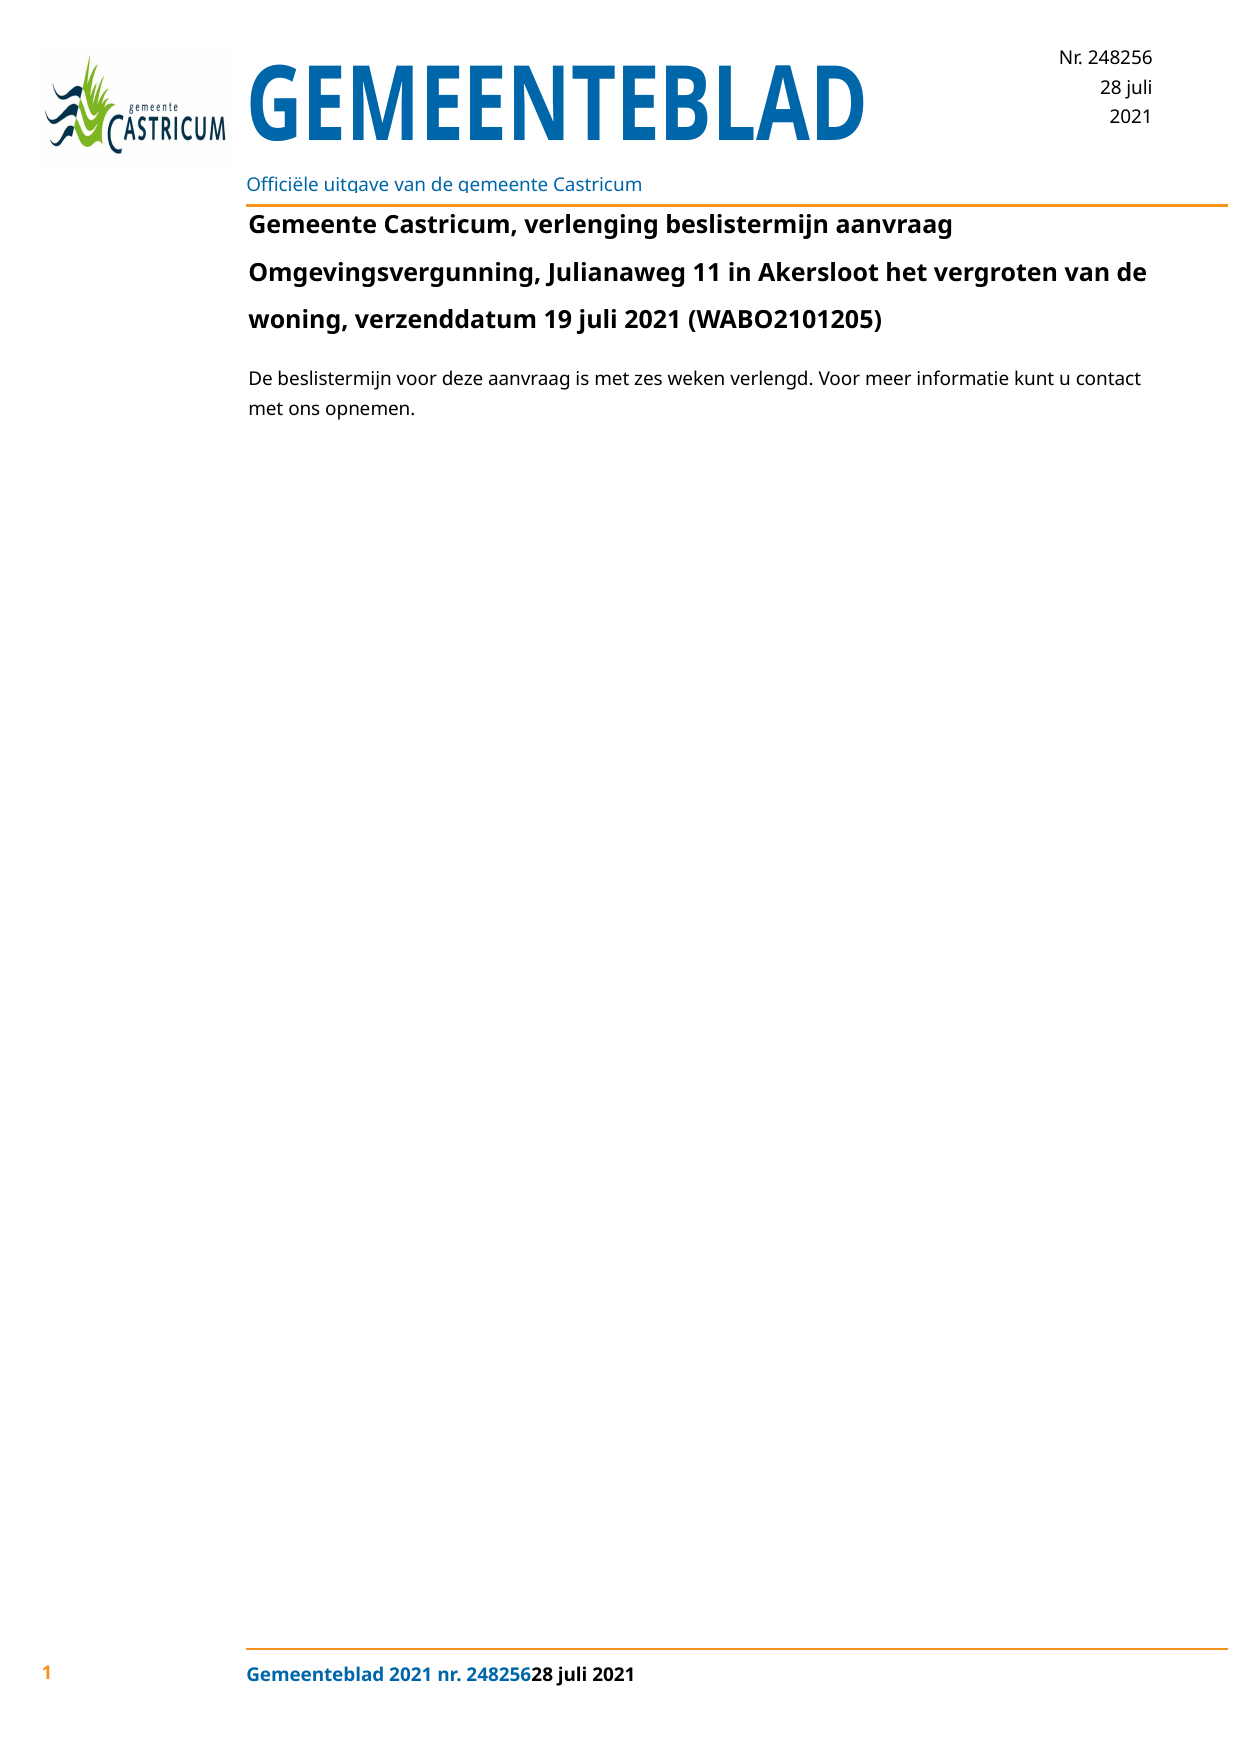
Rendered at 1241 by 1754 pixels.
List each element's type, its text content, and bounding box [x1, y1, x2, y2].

text Gemeente Castricum, verlenging beslistermijn aanvraag Omgevingsvergunning, Julianaweg 11 in Akersloot het vergroten van de woning, verzenddatum 19 juli 2021 (WABO2101205) [248, 207, 1152, 336]
picture [41, 47, 231, 172]
text De beslistermijn voor deze aanvraag is met zes weken verlengd. Voor meer informatie kunt u contact met ons opnemen. [248, 366, 1152, 421]
